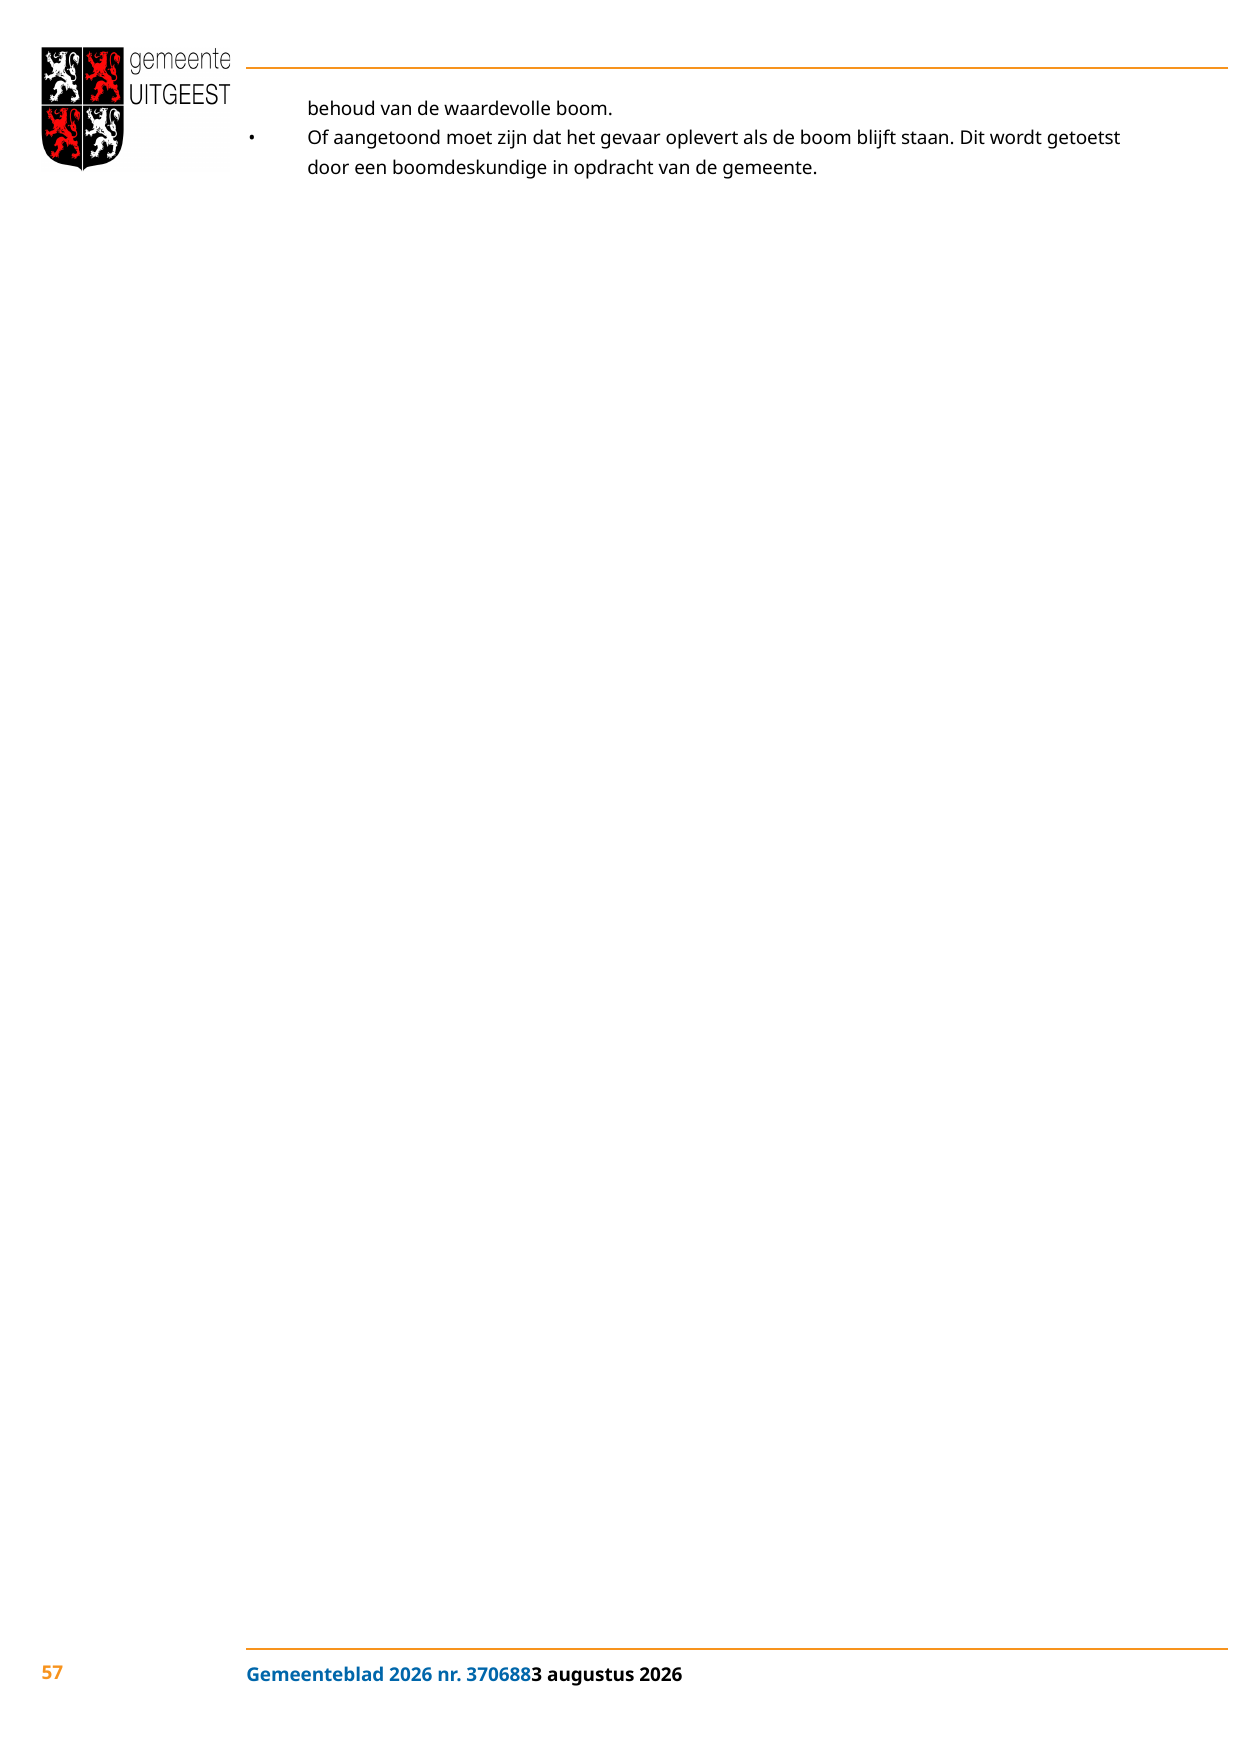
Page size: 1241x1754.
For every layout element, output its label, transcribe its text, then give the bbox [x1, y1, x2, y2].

picture [41, 47, 231, 172]
list behoud van de waardevolle boom. [248, 95, 1152, 121]
list Of aangetoond moet zijn dat het gevaar oplevert als de boom blijft staan. Dit wordt getoetst door een boomdeskundige in opdracht van de gemeente. [248, 124, 1152, 180]
